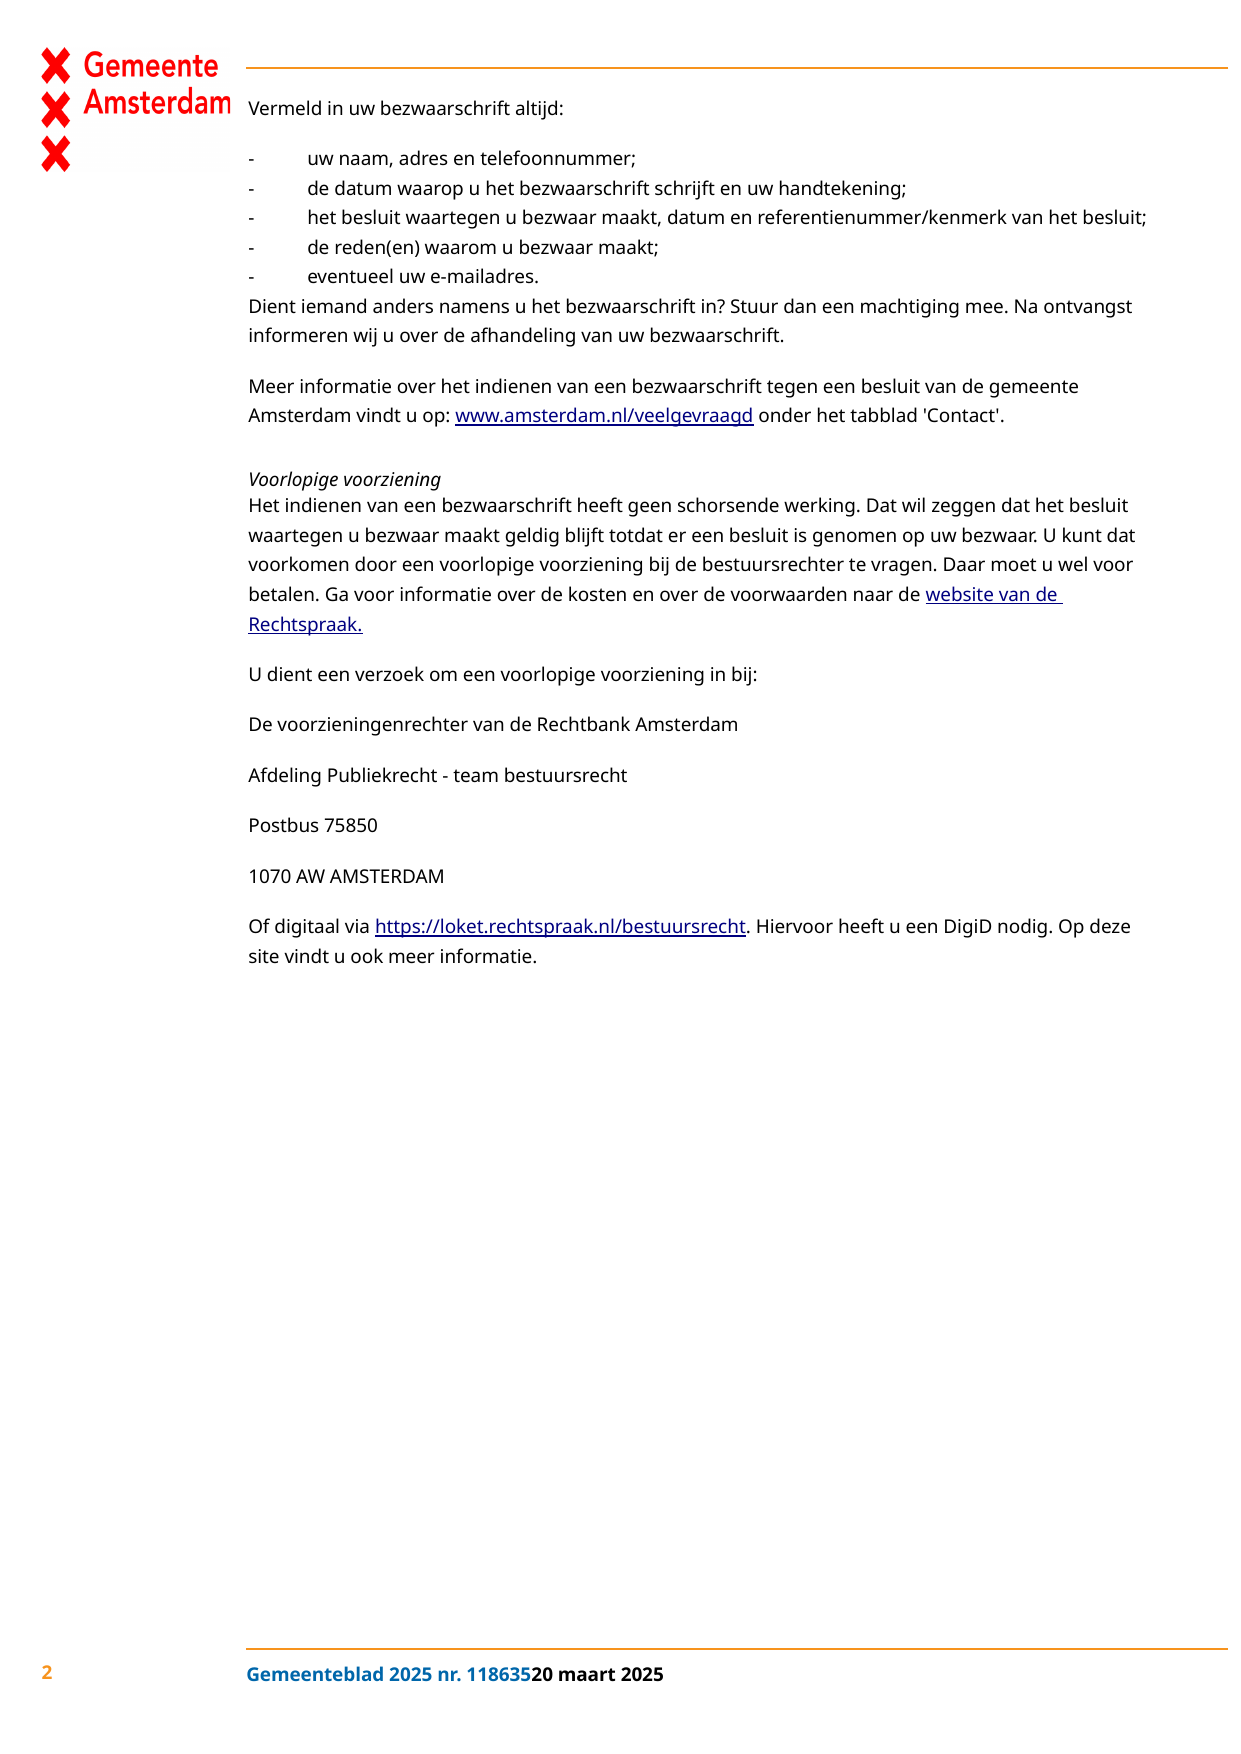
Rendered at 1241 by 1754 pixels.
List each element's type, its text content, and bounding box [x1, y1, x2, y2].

list het besluit waartegen u bezwaar maakt, datum en referentienummer/kenmerk van het besluit; [248, 204, 1152, 230]
list de reden(en) waarom u bezwaar maakt; [248, 234, 1152, 260]
text Voorlopige voorziening [248, 467, 1152, 492]
list de datum waarop u het bezwaarschrift schrijft en uw handtekening; [248, 175, 1152, 201]
text De voorzieningenrechter van de Rechtbank Amsterdam [248, 712, 1152, 737]
text U dient een verzoek om een voorlopige voorziening in bij: [248, 661, 1152, 687]
text Dient iemand anders namens u het bezwaarschrift in? Stuur dan een machtiging mee. Na ontvangst informeren wij u over de afhandeling van uw bezwaarschrift. [248, 293, 1152, 348]
text Vermeld in uw bezwaarschrift altijd: [248, 95, 1152, 121]
text 1070 AW AMSTERDAM [248, 863, 1152, 888]
text Het indienen van een bezwaarschrift heeft geen schorsende werking. Dat wil zeggen dat het besluit waartegen u bezwaar maakt geldig blijft totdat er een besluit is genomen op uw bezwaar. U kunt dat voorkomen door een voorlopige voorziening bij de bestuursrechter te vragen. Daar moet u wel voor betalen. Ga voor informatie over de kosten en over de voorwaarden naar de website van de Rechtspraak. [248, 492, 1152, 636]
text Postbus 75850 [248, 812, 1152, 838]
text Afdeling Publiekrecht - team bestuursrecht [248, 762, 1152, 788]
picture [41, 47, 231, 172]
list uw naam, adres en telefoonnummer; [248, 145, 1152, 171]
text Meer informatie over het indienen van een bezwaarschrift tegen een besluit van de gemeente Amsterdam vindt u op: www.amsterdam.nl/veelgevraagd onder het tabblad 'Contact'. [248, 373, 1152, 428]
text Of digitaal via https://loket.rechtspraak.nl/bestuursrecht. Hiervoor heeft u een DigiD nodig. Op deze site vindt u ook meer informatie. [248, 913, 1152, 968]
list eventueel uw e-mailadres. [248, 263, 1152, 289]
